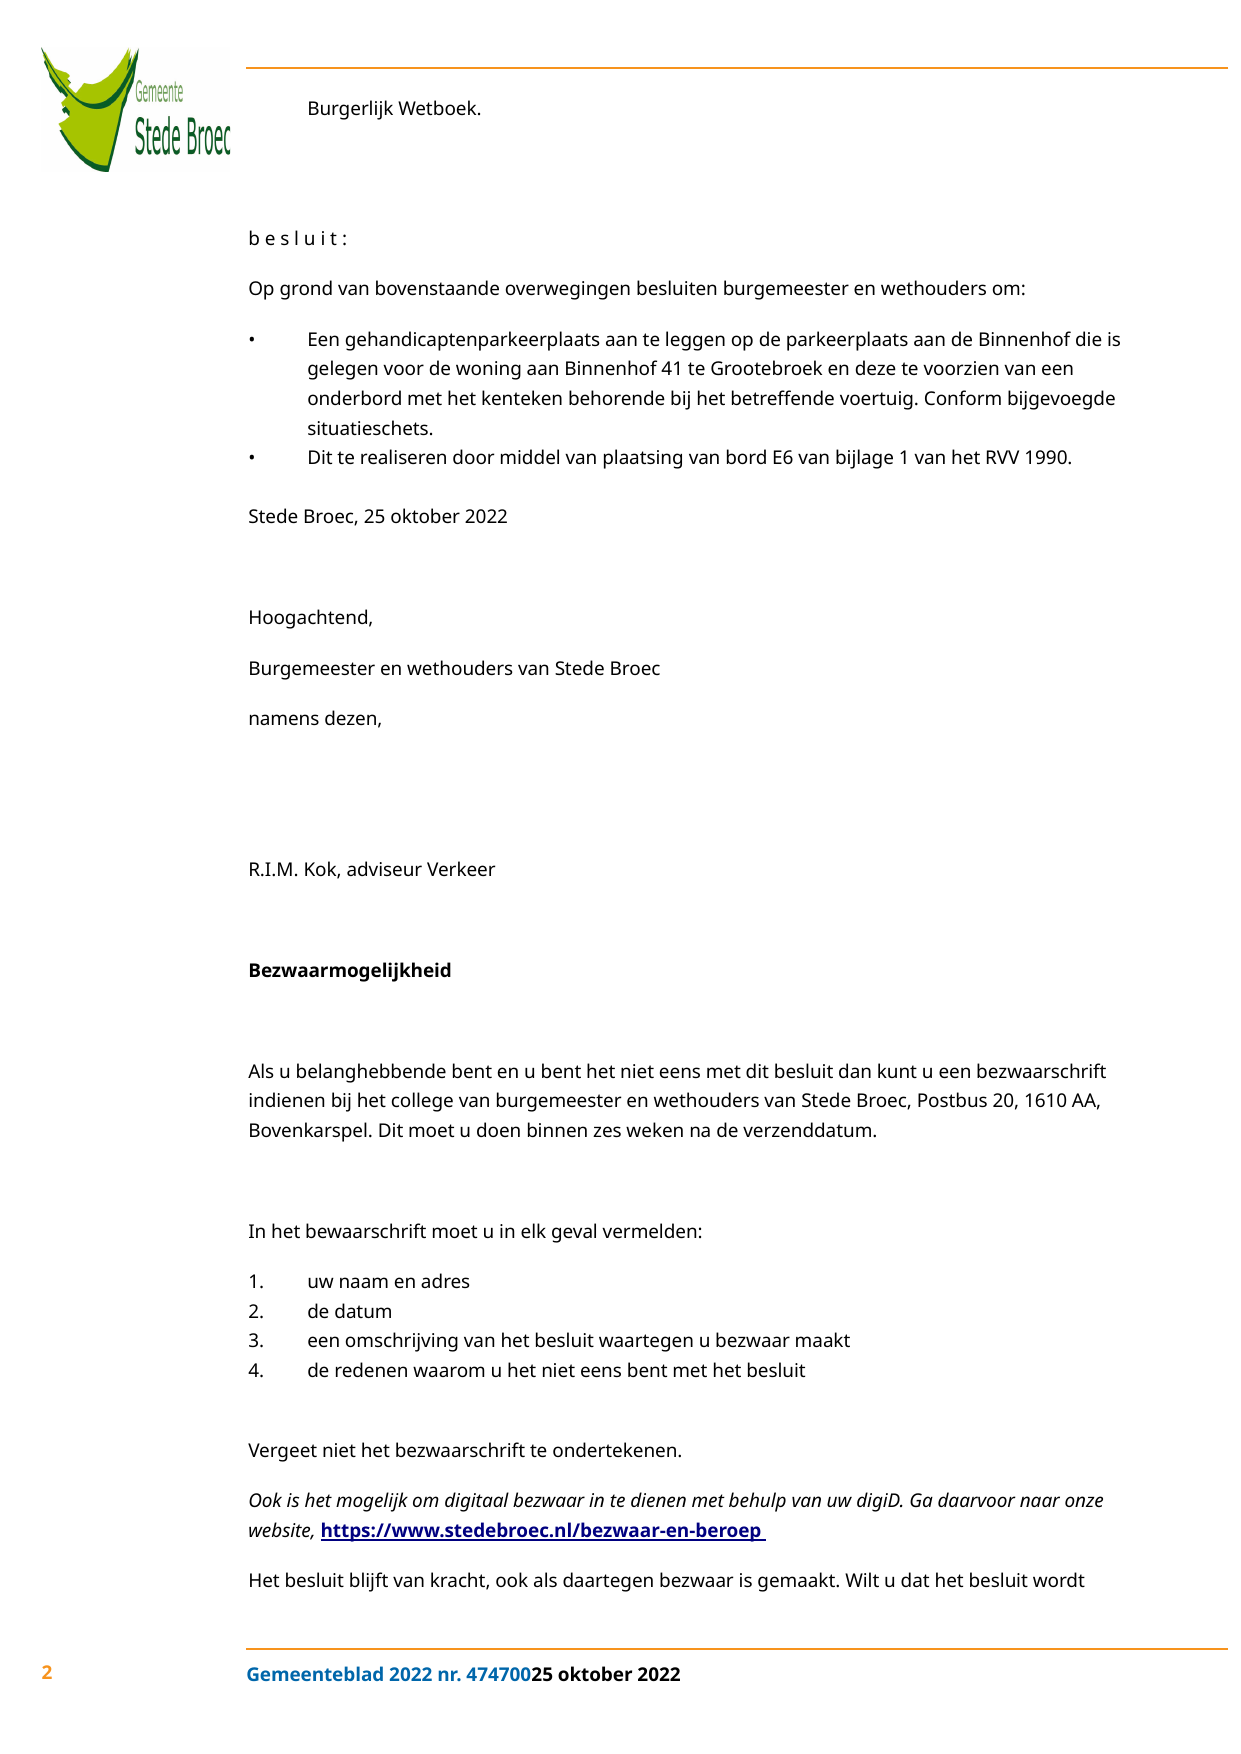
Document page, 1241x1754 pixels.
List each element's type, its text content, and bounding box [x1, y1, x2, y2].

text Als u belanghebbende bent en u bent het niet eens met dit besluit dan kunt u een bezwaarschrift indienen bij het college van burgemeester en wethouders van Stede Broec, Postbus 20, 1610 AA, Bovenkarspel. Dit moet u doen binnen zes weken na de verzenddatum. [248, 1058, 1152, 1143]
list een omschrijving van het besluit waartegen u bezwaar maakt [248, 1328, 1152, 1353]
list Een gehandicaptenparkeerplaats aan te leggen op de parkeerplaats aan de Binnenhof die is gelegen voor de woning aan Binnenhof 41 te Grootebroek en deze te voorzien van een onderbord met het kenteken behorende bij het betreffende voertuig. Conform bijgevoegde situatieschets. [248, 326, 1152, 441]
text Burgemeester en wethouders van Stede Broec [248, 655, 1152, 681]
list Burgerlijk Wetboek. [248, 95, 1152, 121]
text Ook is het mogelijk om digitaal bezwaar in te dienen met behulp van uw digiD. Ga daarvoor naar onze website, https://www.stedebroec.nl/bezwaar-en-beroep [248, 1488, 1152, 1543]
list Dit te realiseren door middel van plaatsing van bord E6 van bijlage 1 van het RVV 1990. [248, 444, 1152, 470]
text b e s l u i t : [248, 225, 1152, 251]
picture [41, 47, 231, 172]
text In het bewaarschrift moet u in elk geval vermelden: [248, 1218, 1152, 1244]
text R.I.M. Kok, adviseur Verkeer [248, 856, 1152, 882]
text Vergeet niet het bezwaarschrift te ondertekenen. [248, 1437, 1152, 1463]
list de redenen waarom u het niet eens bent met het besluit [248, 1357, 1152, 1383]
list de datum [248, 1298, 1152, 1324]
text Het besluit blijft van kracht, ook als daartegen bezwaar is gemaakt. Wilt u dat het besluit wordt [248, 1568, 1152, 1593]
text Bezwaarmogelijkheid [248, 957, 1152, 983]
text Stede Broec, 25 oktober 2022 [248, 503, 1152, 529]
text Op grond van bovenstaande overwegingen besluiten burgemeester en wethouders om: [248, 276, 1152, 301]
list uw naam en adres [248, 1268, 1152, 1294]
text namens dezen, [248, 705, 1152, 731]
text Hoogachtend, [248, 604, 1152, 630]
